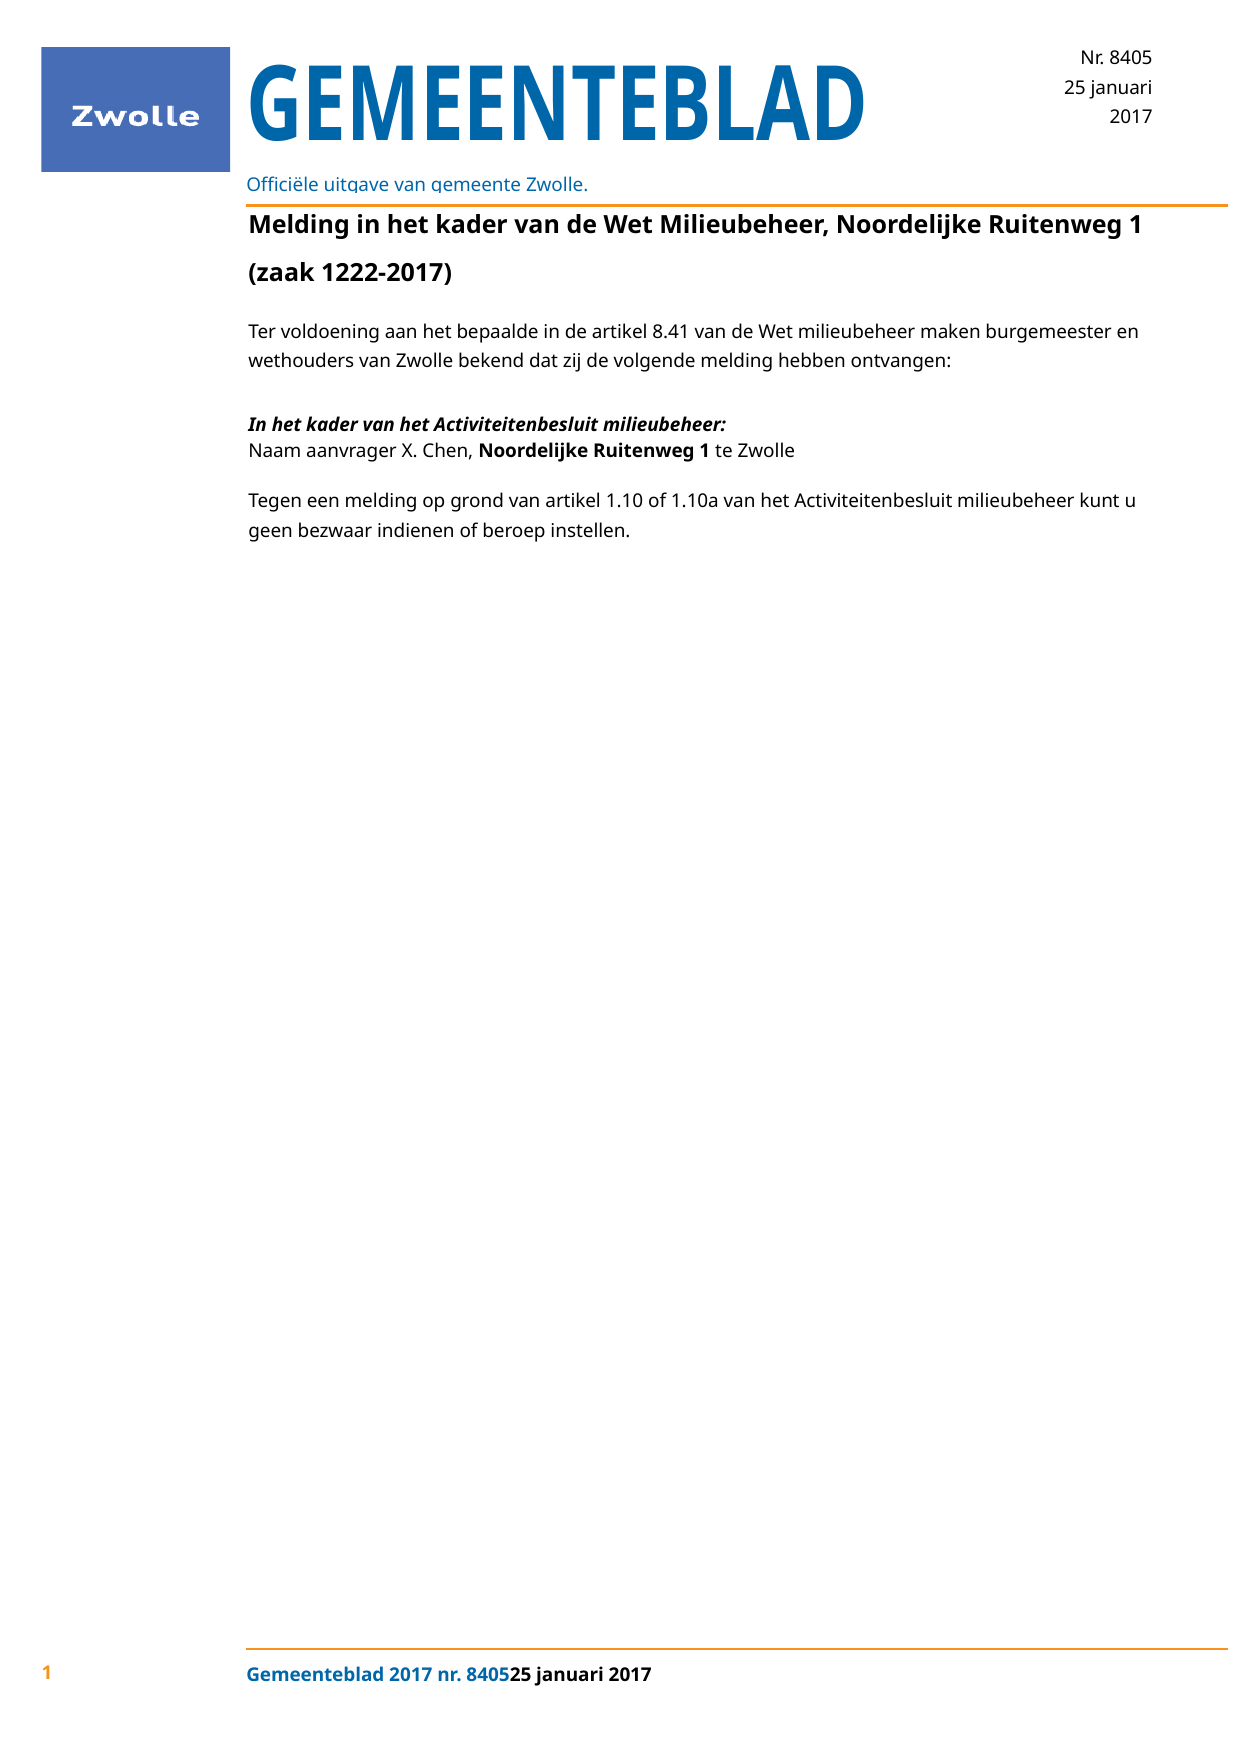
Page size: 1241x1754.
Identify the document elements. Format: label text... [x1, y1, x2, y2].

text In het kader van het Activiteitenbesluit milieubeheer: [248, 411, 1152, 437]
text Naam aanvrager X. Chen, Noordelijke Ruitenweg 1 te Zwolle [248, 437, 1152, 463]
text Melding in het kader van de Wet Milieubeheer, Noordelijke Ruitenweg 1 (zaak 1222-2017) [248, 207, 1152, 288]
text Tegen een melding op grond van artikel 1.10 of 1.10a van het Activiteitenbesluit milieubeheer kunt u geen bezwaar indienen of beroep instellen. [248, 488, 1152, 543]
text Ter voldoening aan het bepaalde in de artikel 8.41 van de Wet milieubeheer maken burgemeester en wethouders van Zwolle bekend dat zij de volgende melding hebben ontvangen: [248, 318, 1152, 373]
picture [41, 47, 231, 172]
